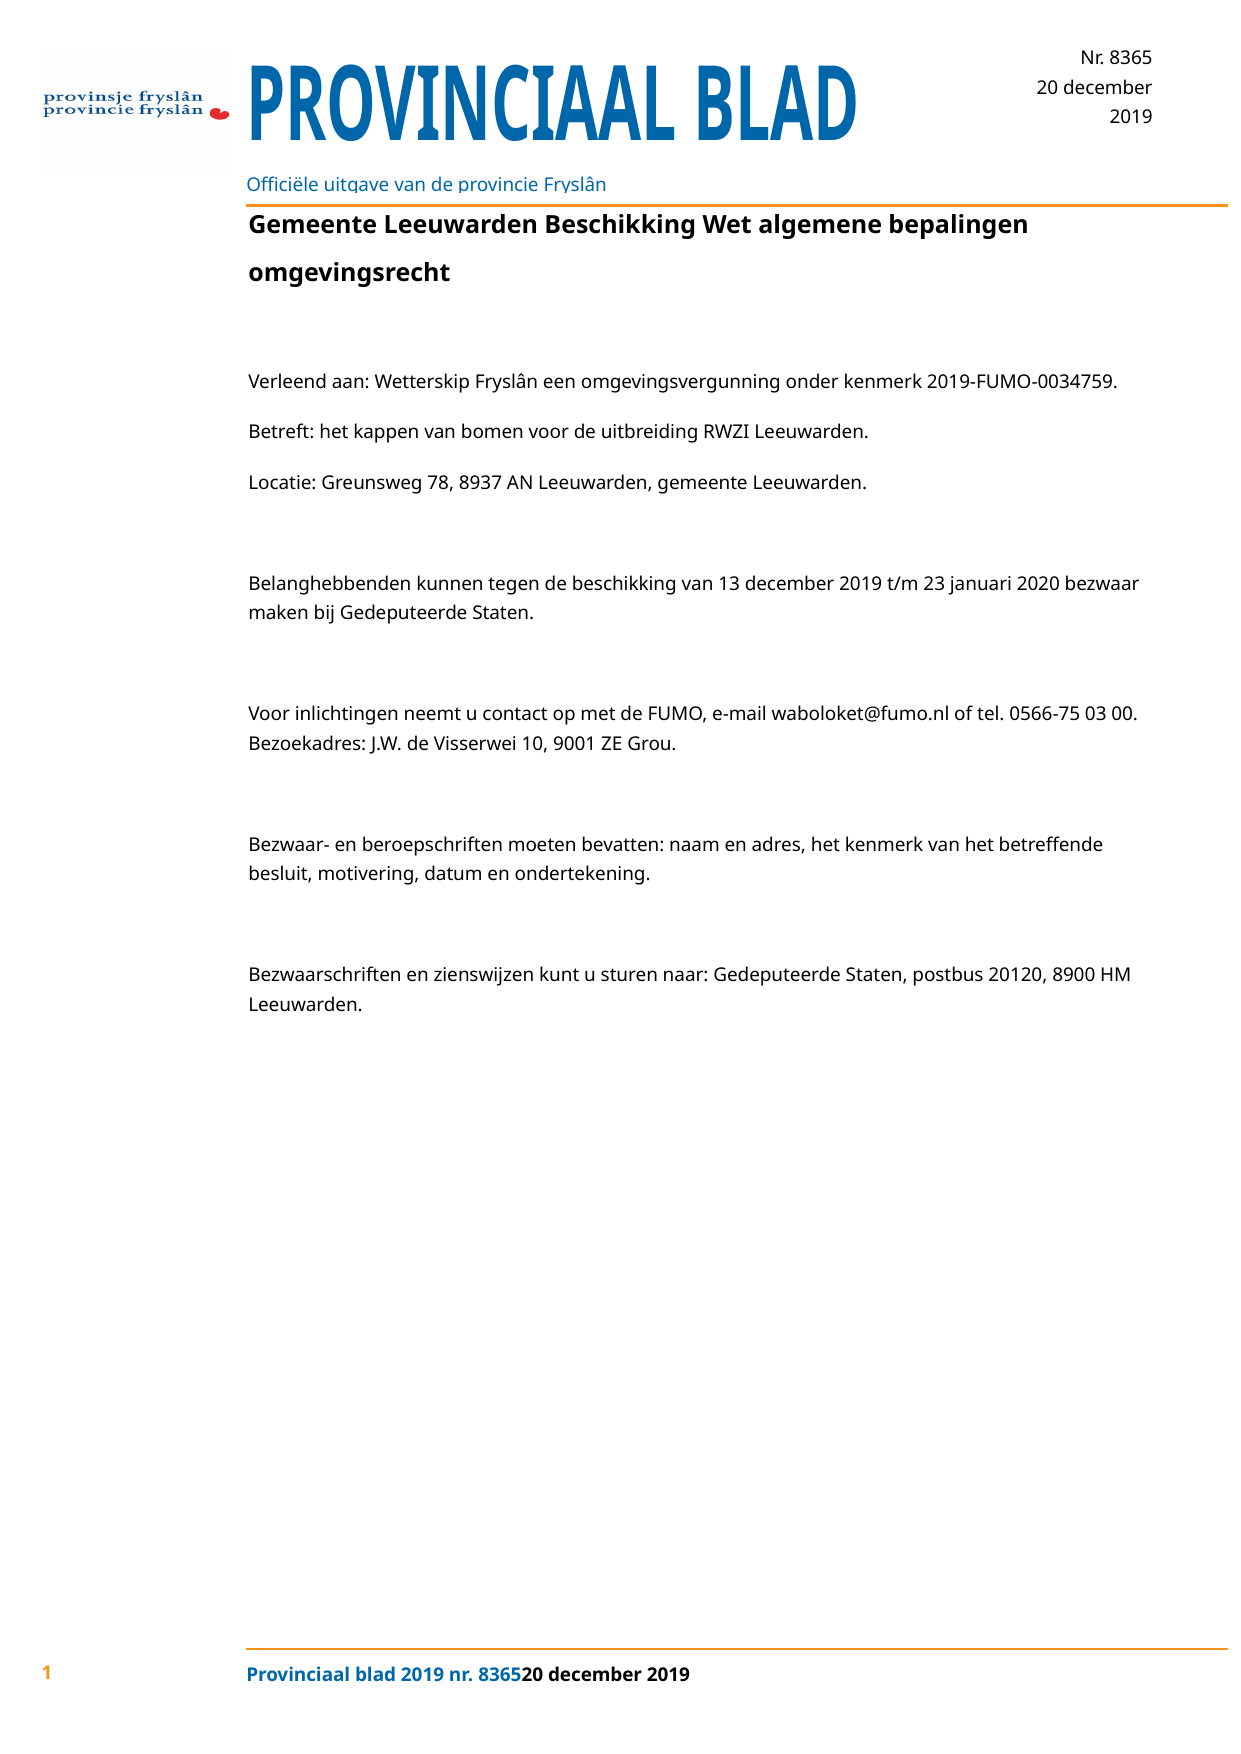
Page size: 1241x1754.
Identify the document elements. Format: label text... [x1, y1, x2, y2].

picture [41, 47, 231, 172]
text Gemeente Leeuwarden Beschikking Wet algemene bepalingen omgevingsrecht [248, 207, 1152, 288]
text Betreft: het kappen van bomen voor de uitbreiding RWZI Leeuwarden. [248, 419, 1152, 444]
text Locatie: Greunsweg 78, 8937 AN Leeuwarden, gemeente Leeuwarden. [248, 469, 1152, 495]
text Bezwaarschriften en zienswijzen kunt u sturen naar: Gedeputeerde Staten, postbus 20120, 8900 HM Leeuwarden. [248, 961, 1152, 1017]
text Voor inlichtingen neemt u contact op met de FUMO, e-mail waboloket@fumo.nl of tel. 0566-75 03 00. Bezoekadres: J.W. de Visserwei 10, 9001 ZE Grou. [248, 700, 1152, 756]
text Bezwaar- en beroepschriften moeten bevatten: naam en adres, het kenmerk van het betreffende besluit, motivering, datum en ondertekening. [248, 831, 1152, 886]
text Belanghebbenden kunnen tegen de beschikking van 13 december 2019 t/m 23 januari 2020 bezwaar maken bij Gedeputeerde Staten. [248, 570, 1152, 625]
text Verleend aan: Wetterskip Fryslân een omgevingsvergunning onder kenmerk 2019-FUMO-0034759. [248, 368, 1152, 394]
